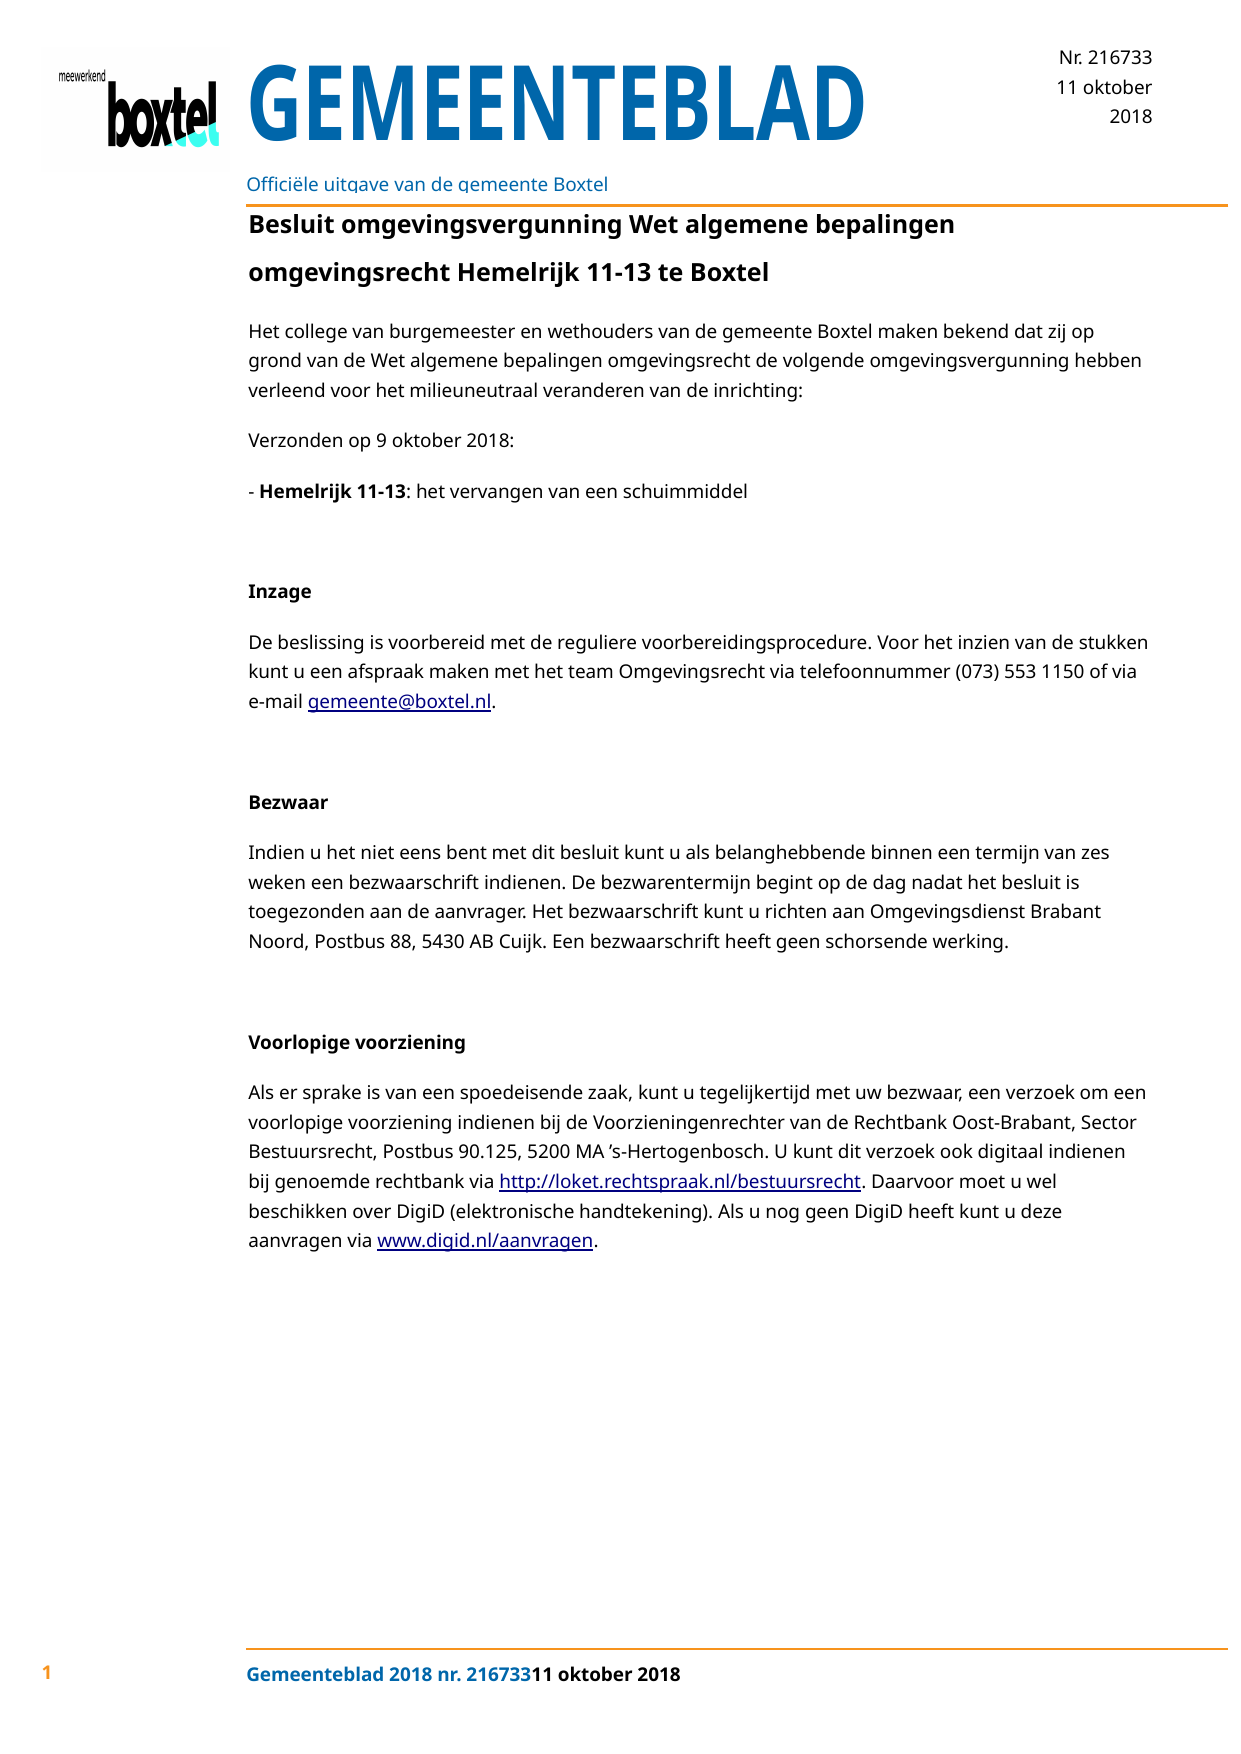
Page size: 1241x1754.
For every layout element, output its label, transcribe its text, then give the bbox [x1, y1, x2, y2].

text Als er sprake is van een spoedeisende zaak, kunt u tegelijkertijd met uw bezwaar, een verzoek om een voorlopige voorziening indienen bij de Voorzieningenrechter van de Rechtbank Oost-Brabant, Sector Bestuursrecht, Postbus 90.125, 5200 MA ’s-Hertogenbosch. U kunt dit verzoek ook digitaal indienen bij genoemde rechtbank via http://loket.rechtspraak.nl/bestuursrecht. Daarvoor moet u wel beschikken over DigiD (elektronische handtekening). Als u nog geen DigiD heeft kunt u deze aanvragen via www.digid.nl/aanvragen. [248, 1079, 1152, 1253]
text - Hemelrijk 11-13: het vervangen van een schuimmiddel [248, 478, 1152, 504]
text De beslissing is voorbereid met de reguliere voorbereidingsprocedure. Voor het inzien van de stukken kunt u een afspraak maken met het team Omgevingsrecht via telefoonnummer (073) 553 1150 of via e-mail gemeente@boxtel.nl. [248, 629, 1152, 714]
text Indien u het niet eens bent met dit besluit kunt u als belanghebbende binnen een termijn van zes weken een bezwaarschrift indienen. De bezwarentermijn begint op de dag nadat het besluit is toegezonden aan de aanvrager. Het bezwaarschrift kunt u richten aan Omgevingsdienst Brabant Noord, Postbus 88, 5430 AB Cuijk. Een bezwaarschrift heeft geen schorsende werking. [248, 839, 1152, 954]
text Voorlopige voorziening [248, 1029, 1152, 1055]
picture [41, 47, 231, 172]
text Verzonden op 9 oktober 2018: [248, 427, 1152, 453]
text Het college van burgemeester en wethouders van de gemeente Boxtel maken bekend dat zij op grond van de Wet algemene bepalingen omgevingsrecht de volgende omgevingsvergunning hebben verleend voor het milieuneutraal veranderen van de inrichting: [248, 318, 1152, 403]
text Inzage [248, 579, 1152, 604]
text Besluit omgevingsvergunning Wet algemene bepalingen omgevingsrecht Hemelrijk 11-13 te Boxtel [248, 207, 1152, 288]
text Bezwaar [248, 789, 1152, 815]
